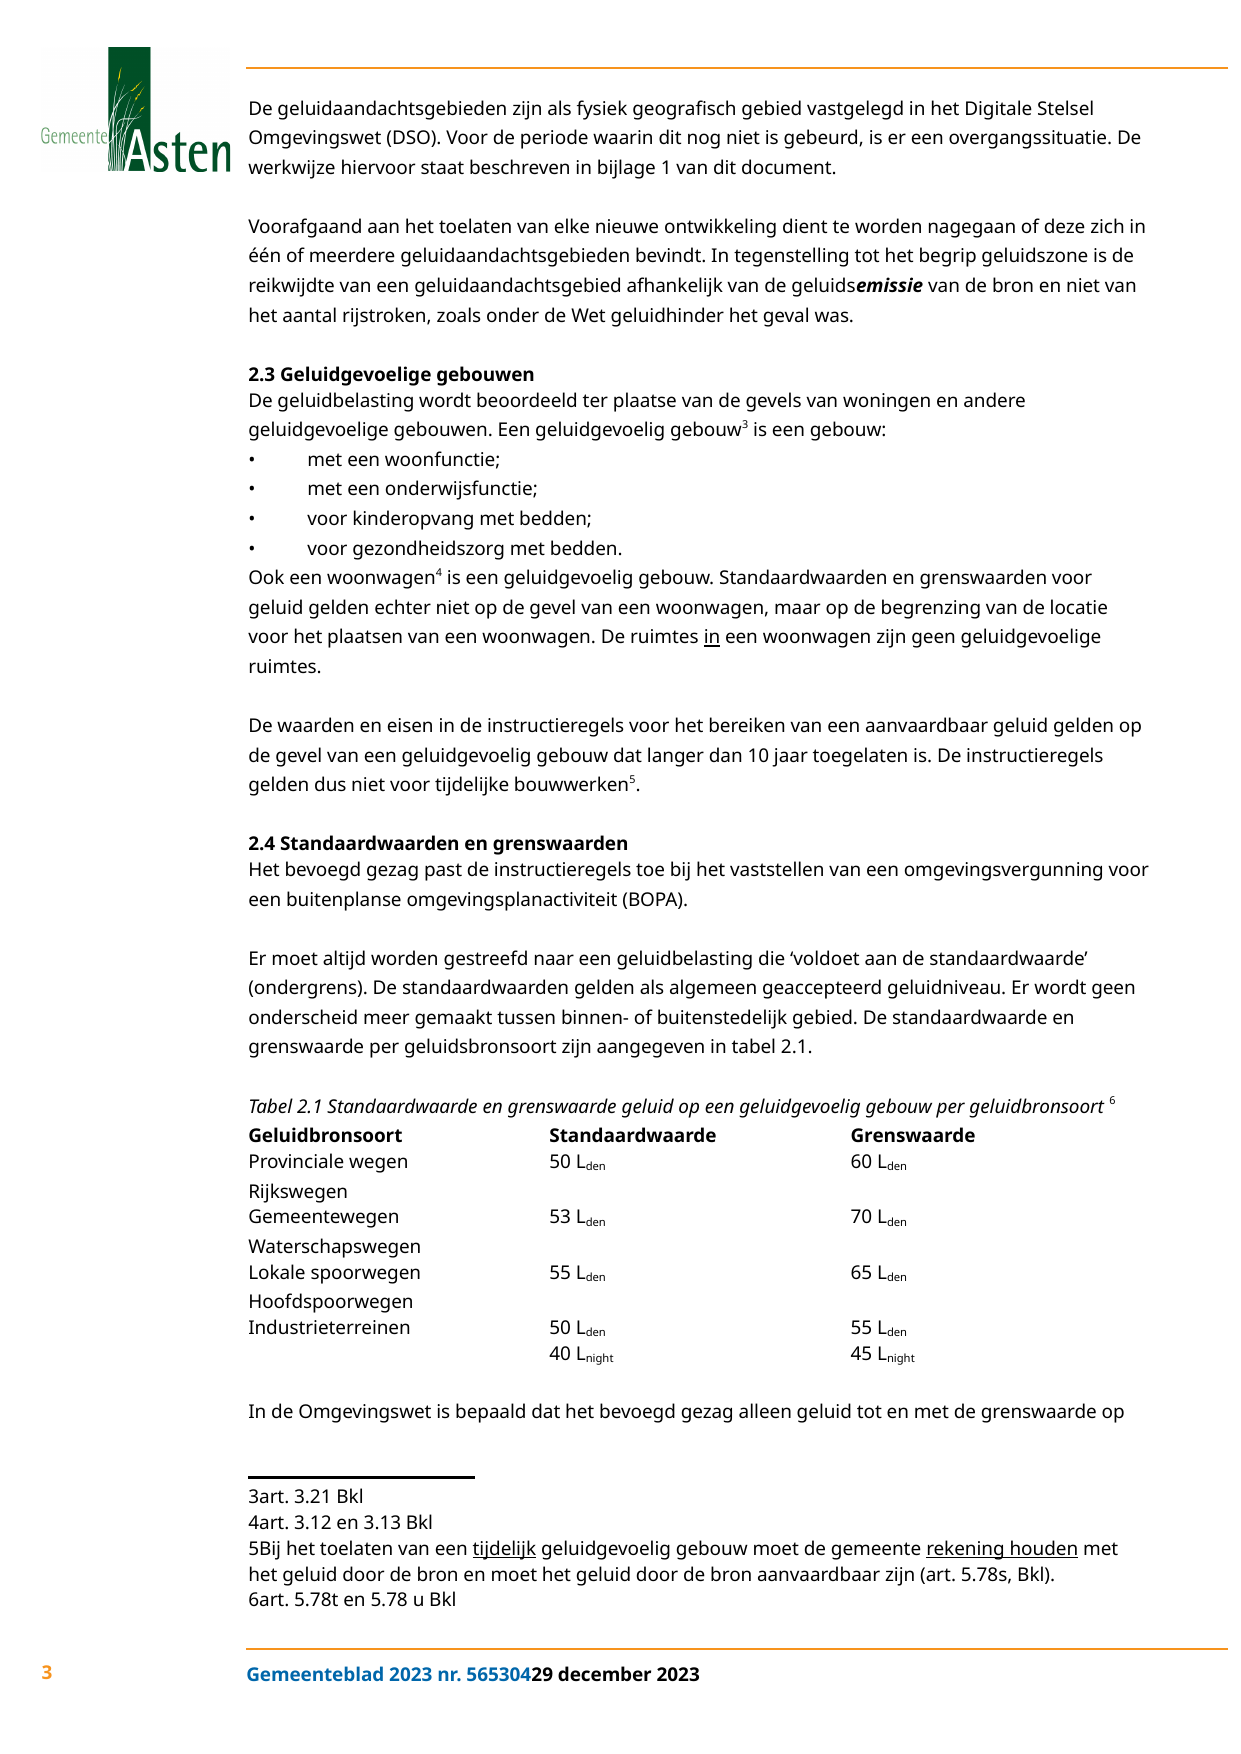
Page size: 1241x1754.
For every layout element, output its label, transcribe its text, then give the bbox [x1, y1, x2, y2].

table_cell Provinciale wegen Rijkswegen [248, 1148, 549, 1204]
list met een onderwijsfunctie; [248, 476, 1152, 501]
table_cell Lokale spoorwegen Hoofdspoorwegen [248, 1259, 549, 1314]
text De geluidbelasting wordt beoordeeld ter plaatse van de gevels van woningen en andere geluidgevoelige gebouwen. Een geluidgevoelig gebouw is een gebouw: [248, 387, 1152, 442]
text Tabel 2.1 Standaardwaarde en grenswaarde geluid op een geluidgevoelig gebouw per geluidbronsoort [248, 1093, 1152, 1119]
text 2.3 Geluidgevoelige gebouwen [248, 361, 1152, 387]
text Ook een woonwagen is een geluidgevoelig gebouw. Standaardwaarden en grenswaarden voor geluid gelden echter niet op de gevel van een woonwagen, maar op de begrenzing van de locatie voor het plaatsen van een woonwagen. De ruimtes in een woonwagen zijn geen geluidgevoelige ruimtes. [248, 564, 1152, 679]
table_cell 65 Lden [850, 1259, 1152, 1314]
list voor gezondheidszorg met bedden. [248, 535, 1152, 560]
table_cell Industrieterreinen [248, 1314, 549, 1366]
table_cell 50 Lden [549, 1148, 850, 1204]
text In de Omgevingswet is bepaald dat het bevoegd gezag alleen geluid tot en met de grenswaarde op [248, 1398, 1152, 1424]
list met een woonfunctie; [248, 446, 1152, 472]
table_cell 53 Lden [549, 1204, 850, 1259]
text art. 3.21 Bkl [248, 1483, 1152, 1509]
text 2.4 Standaardwaarden en grenswaarden [248, 831, 1152, 856]
table_cell Gemeentewegen Waterschapswegen [248, 1204, 549, 1259]
table_cell 60 Lden [850, 1148, 1152, 1204]
table_header Grenswaarde [850, 1123, 1152, 1148]
table_header Geluidbronsoort [248, 1123, 549, 1148]
text art. 5.78t en 5.78 u Bkl [248, 1586, 1152, 1612]
text Het bevoegd gezag past de instructieregels toe bij het vaststellen van een omgevingsvergunning voor een buitenplanse omgevingsplanactiviteit (BOPA). [248, 856, 1152, 912]
table_cell 70 Lden [850, 1204, 1152, 1259]
table_cell 40 Lnight [549, 1340, 850, 1366]
text Er moet altijd worden gestreefd naar een geluidbelasting die ‘voldoet aan de standaardwaarde’ (ondergrens). De standaardwaarden gelden als algemeen geaccepteerd geluidniveau. Er wordt geen onderscheid meer gemaakt tussen binnen- of buitenstedelijk gebied. De standaardwaarde en grenswaarde per geluidsbronsoort zijn aangegeven in tabel 2.1. [248, 945, 1152, 1059]
table_cell 55 Lden [549, 1259, 850, 1314]
text De geluidaandachtsgebieden zijn als fysiek geografisch gebied vastgelegd in het Digitale Stelsel Omgevingswet (DSO). Voor de periode waarin dit nog niet is gebeurd, is er een overgangssituatie. De werkwijze hiervoor staat beschreven in bijlage 1 van dit document. [248, 95, 1152, 180]
picture [41, 47, 231, 172]
text De waarden en eisen in de instructieregels voor het bereiken van een aanvaardbaar geluid gelden op de gevel van een geluidgevoelig gebouw dat langer dan 10 jaar toegelaten is. De instructieregels gelden dus niet voor tijdelijke bouwwerken. [248, 712, 1152, 797]
list voor kinderopvang met bedden; [248, 505, 1152, 531]
text art. 3.12 en 3.13 Bkl [248, 1509, 1152, 1535]
text Bij het toelaten van een tijdelijk geluidgevoelig gebouw moet de gemeente rekening houden met het geluid door de bron en moet het geluid door de bron aanvaardbaar zijn (art. 5.78s, Bkl). [248, 1535, 1152, 1586]
text Voorafgaand aan het toelaten van elke nieuwe ontwikkeling dient te worden nagegaan of deze zich in één of meerdere geluidaandachtsgebieden bevindt. In tegenstelling tot het begrip geluidszone is de reikwijdte van een geluidaandachtsgebied afhankelijk van de geluidsemissie van de bron en niet van het aantal rijstroken, zoals onder de Wet geluidhinder het geval was. [248, 213, 1152, 328]
table_cell 50 Lden [549, 1314, 850, 1340]
table_cell 55 Lden [850, 1314, 1152, 1340]
table_header Standaardwaarde [549, 1123, 850, 1148]
table_cell 45 Lnight [850, 1340, 1152, 1366]
